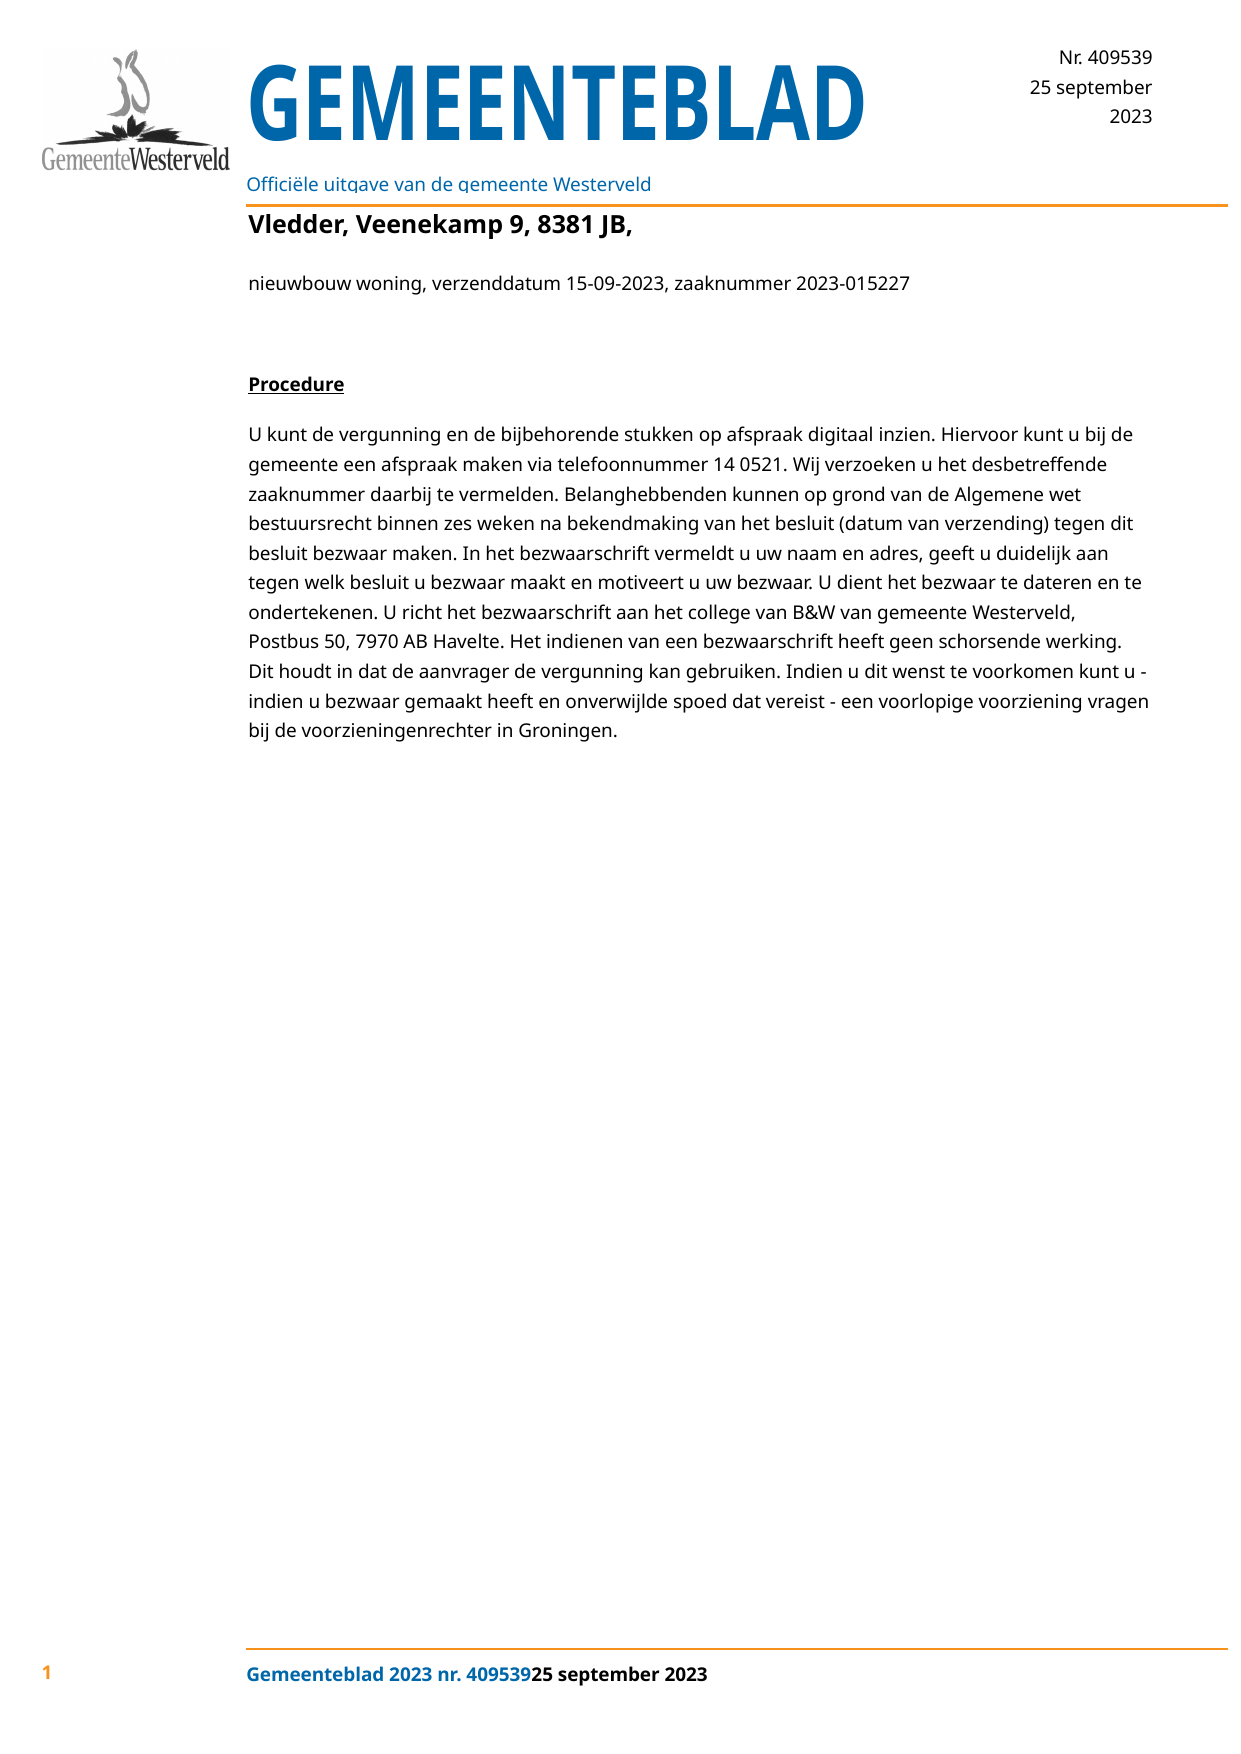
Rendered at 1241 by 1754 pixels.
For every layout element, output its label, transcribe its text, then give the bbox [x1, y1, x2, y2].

picture [41, 47, 231, 172]
text nieuwbouw woning, verzenddatum 15-09-2023, zaaknummer 2023-015227 [248, 270, 1152, 296]
text Procedure [248, 371, 1152, 397]
text Vledder, Veenekamp 9, 8381 JB, [248, 207, 1152, 241]
text U kunt de vergunning en de bijbehorende stukken op afspraak digitaal inzien. Hiervoor kunt u bij de gemeente een afspraak maken via telefoonnummer 14 0521. Wij verzoeken u het desbetreffende zaaknummer daarbij te vermelden. Belanghebbenden kunnen op grond van de Algemene wet bestuursrecht binnen zes weken na bekendmaking van het besluit (datum van verzending) tegen dit besluit bezwaar maken. In het bezwaarschrift vermeldt u uw naam en adres, geeft u duidelijk aan tegen welk besluit u bezwaar maakt en motiveert u uw bezwaar. U dient het bezwaar te dateren en te ondertekenen. U richt het bezwaarschrift aan het college van B&W van gemeente Westerveld, Postbus 50, 7970 AB Havelte. Het indienen van een bezwaarschrift heeft geen schorsende werking. Dit houdt in dat de aanvrager de vergunning kan gebruiken. Indien u dit wenst te voorkomen kunt u - indien u bezwaar gemaakt heeft en onverwijlde spoed dat vereist - een voorlopige voorziening vragen bij de voorzieningenrechter in Groningen. [248, 422, 1152, 743]
